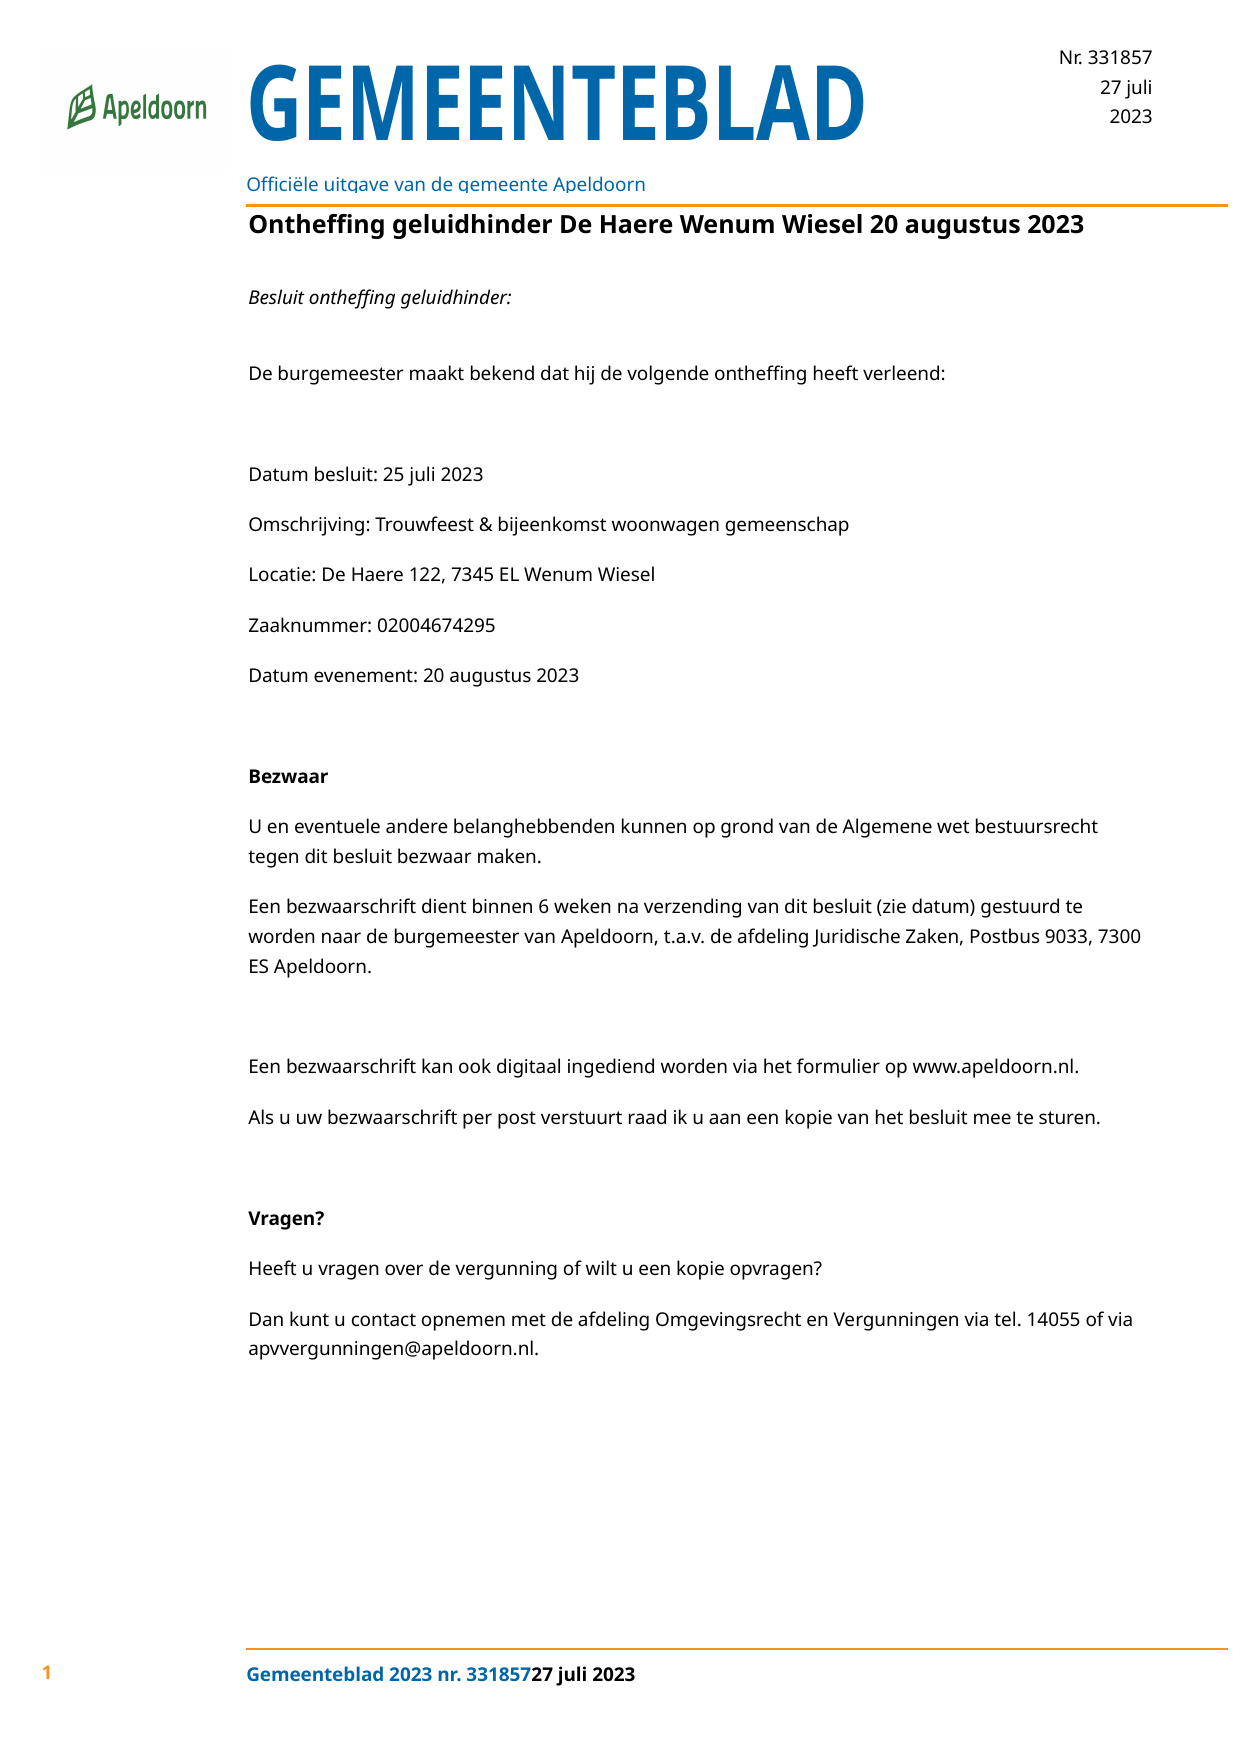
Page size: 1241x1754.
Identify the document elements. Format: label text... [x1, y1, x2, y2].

text Ontheffing geluidhinder De Haere Wenum Wiesel 20 augustus 2023 [248, 207, 1152, 241]
text U en eventuele andere belanghebbenden kunnen op grond van de Algemene wet bestuursrecht tegen dit besluit bezwaar maken. [248, 814, 1152, 869]
text Bezwaar [248, 763, 1152, 789]
text De burgemeester maakt bekend dat hij de volgende ontheffing heeft verleend: [248, 360, 1152, 386]
text Vragen? [248, 1205, 1152, 1231]
text Omschrijving: Trouwfeest & bijeenkomst woonwagen gemeenschap [248, 511, 1152, 537]
text Een bezwaarschrift dient binnen 6 weken na verzending van dit besluit (zie datum) gestuurd te worden naar de burgemeester van Apeldoorn, t.a.v. de afdeling Juridische Zaken, Postbus 9033, 7300 ES Apeldoorn. [248, 894, 1152, 979]
text Datum besluit: 25 juli 2023 [248, 461, 1152, 487]
text Dan kunt u contact opnemen met de afdeling Omgevingsrecht en Vergunningen via tel. 14055 of via apvvergunningen@apeldoorn.nl. [248, 1306, 1152, 1361]
text Als u uw bezwaarschrift per post verstuurt raad ik u aan een kopie van het besluit mee te sturen. [248, 1104, 1152, 1130]
text Een bezwaarschrift kan ook digitaal ingediend worden via het formulier op www.apeldoorn.nl. [248, 1054, 1152, 1079]
text Datum evenement: 20 augustus 2023 [248, 662, 1152, 688]
text Heeft u vragen over de vergunning of wilt u een kopie opvragen? [248, 1255, 1152, 1281]
text Zaaknummer: 02004674295 [248, 612, 1152, 638]
text Besluit ontheffing geluidhinder: [248, 284, 1152, 309]
text Locatie: De Haere 122, 7345 EL Wenum Wiesel [248, 562, 1152, 587]
picture [41, 47, 231, 172]
